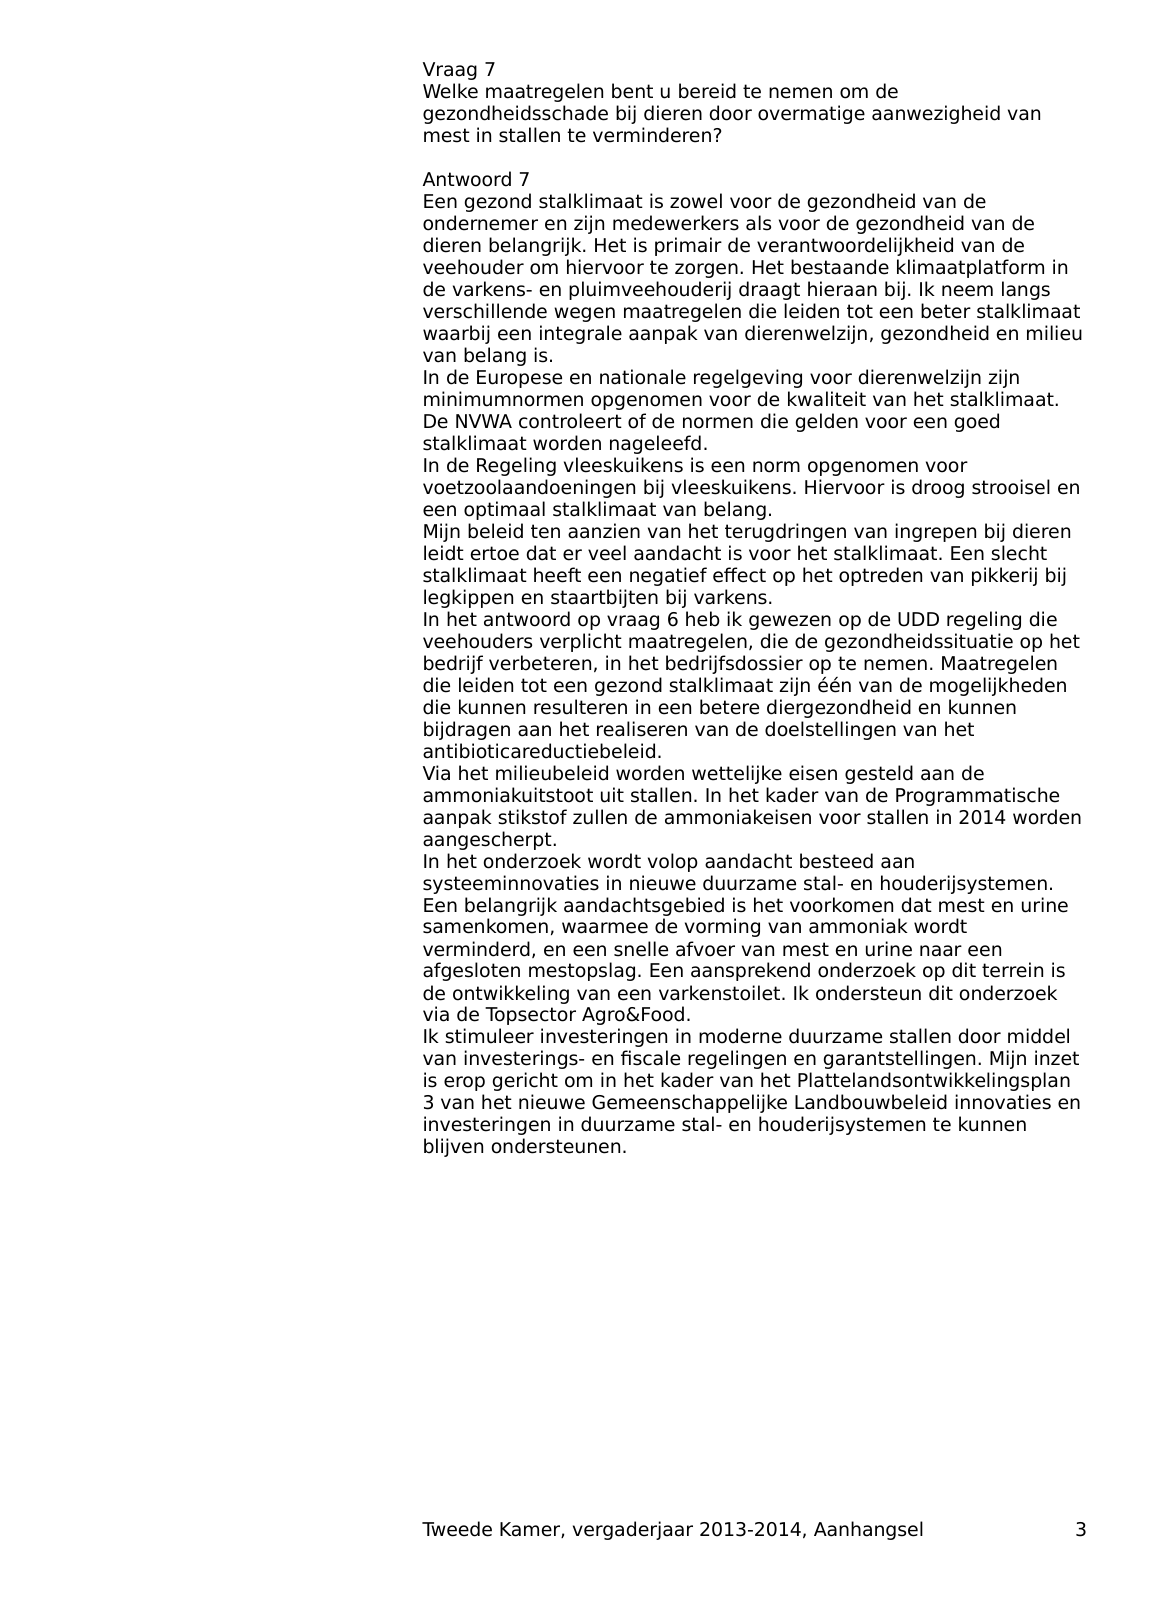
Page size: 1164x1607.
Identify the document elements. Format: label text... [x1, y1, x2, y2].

text Vraag 7 [422, 59, 1087, 81]
text Een gezond stalklimaat is zowel voor de gezondheid van de ondernemer en zijn medewerkers als voor de gezondheid van de dieren belangrijk. Het is primair de verantwoordelijkheid van de veehouder om hiervoor te zorgen. Het bestaande klimaatplatform in de varkens- en pluimveehouderij draagt hieraan bij. Ik neem langs verschillende wegen maatregelen die leiden tot een beter stalklimaat waarbij een integrale aanpak van dierenwelzijn, gezondheid en milieu van belang is. [422, 191, 1087, 367]
text Welke maatregelen bent u bereid te nemen om de gezondheidsschade bij dieren door overmatige aanwezigheid van mest in stallen te verminderen? [422, 81, 1087, 147]
text In het onderzoek wordt volop aandacht besteed aan systeeminnovaties in nieuwe duurzame stal- en houderijsystemen. Een belangrijk aandachtsgebied is het voorkomen dat mest en urine samenkomen, waarmee de vorming van ammoniak wordt verminderd, en een snelle afvoer van mest en urine naar een afgesloten mestopslag. Een aansprekend onderzoek op dit terrein is de ontwikkeling van een varkenstoilet. Ik ondersteun dit onderzoek via de Topsector Agro&Food. [422, 851, 1087, 1026]
text Antwoord 7 [422, 169, 1087, 191]
text Ik stimuleer investeringen in moderne duurzame stallen door middel van investerings- en fiscale regelingen en garantstellingen. Mijn inzet is erop gericht om in het kader van het Plattelandsontwikkelingsplan 3 van het nieuwe Gemeenschappelijke Landbouwbeleid innovaties en investeringen in duurzame stal- en houderijsystemen te kunnen blijven ondersteunen. [422, 1026, 1087, 1158]
text Mijn beleid ten aanzien van het terugdringen van ingrepen bij dieren leidt ertoe dat er veel aandacht is voor het stalklimaat. Een slecht stalklimaat heeft een negatief effect op het optreden van pikkerij bij legkippen en staartbijten bij varkens. [422, 521, 1087, 609]
text Via het milieubeleid worden wettelijke eisen gesteld aan de ammoniakuitstoot uit stallen. In het kader van de Programmatische aanpak stikstof zullen de ammoniakeisen voor stallen in 2014 worden aangescherpt. [422, 763, 1087, 851]
text In de Regeling vleeskuikens is een norm opgenomen voor voetzoolaandoeningen bij vleeskuikens. Hiervoor is droog strooisel en een optimaal stalklimaat van belang. [422, 455, 1087, 521]
text In het antwoord op vraag 6 heb ik gewezen op de UDD regeling die veehouders verplicht maatregelen, die de gezondheidssituatie op het bedrijf verbeteren, in het bedrijfsdossier op te nemen. Maatregelen die leiden tot een gezond stalklimaat zijn één van de mogelijkheden die kunnen resulteren in een betere diergezondheid en kunnen bijdragen aan het realiseren van de doelstellingen van het antibioticareductiebeleid. [422, 609, 1087, 763]
text In de Europese en nationale regelgeving voor dierenwelzijn zijn minimumnormen opgenomen voor de kwaliteit van het stalklimaat. De NVWA controleert of de normen die gelden voor een goed stalklimaat worden nageleefd. [422, 367, 1087, 455]
